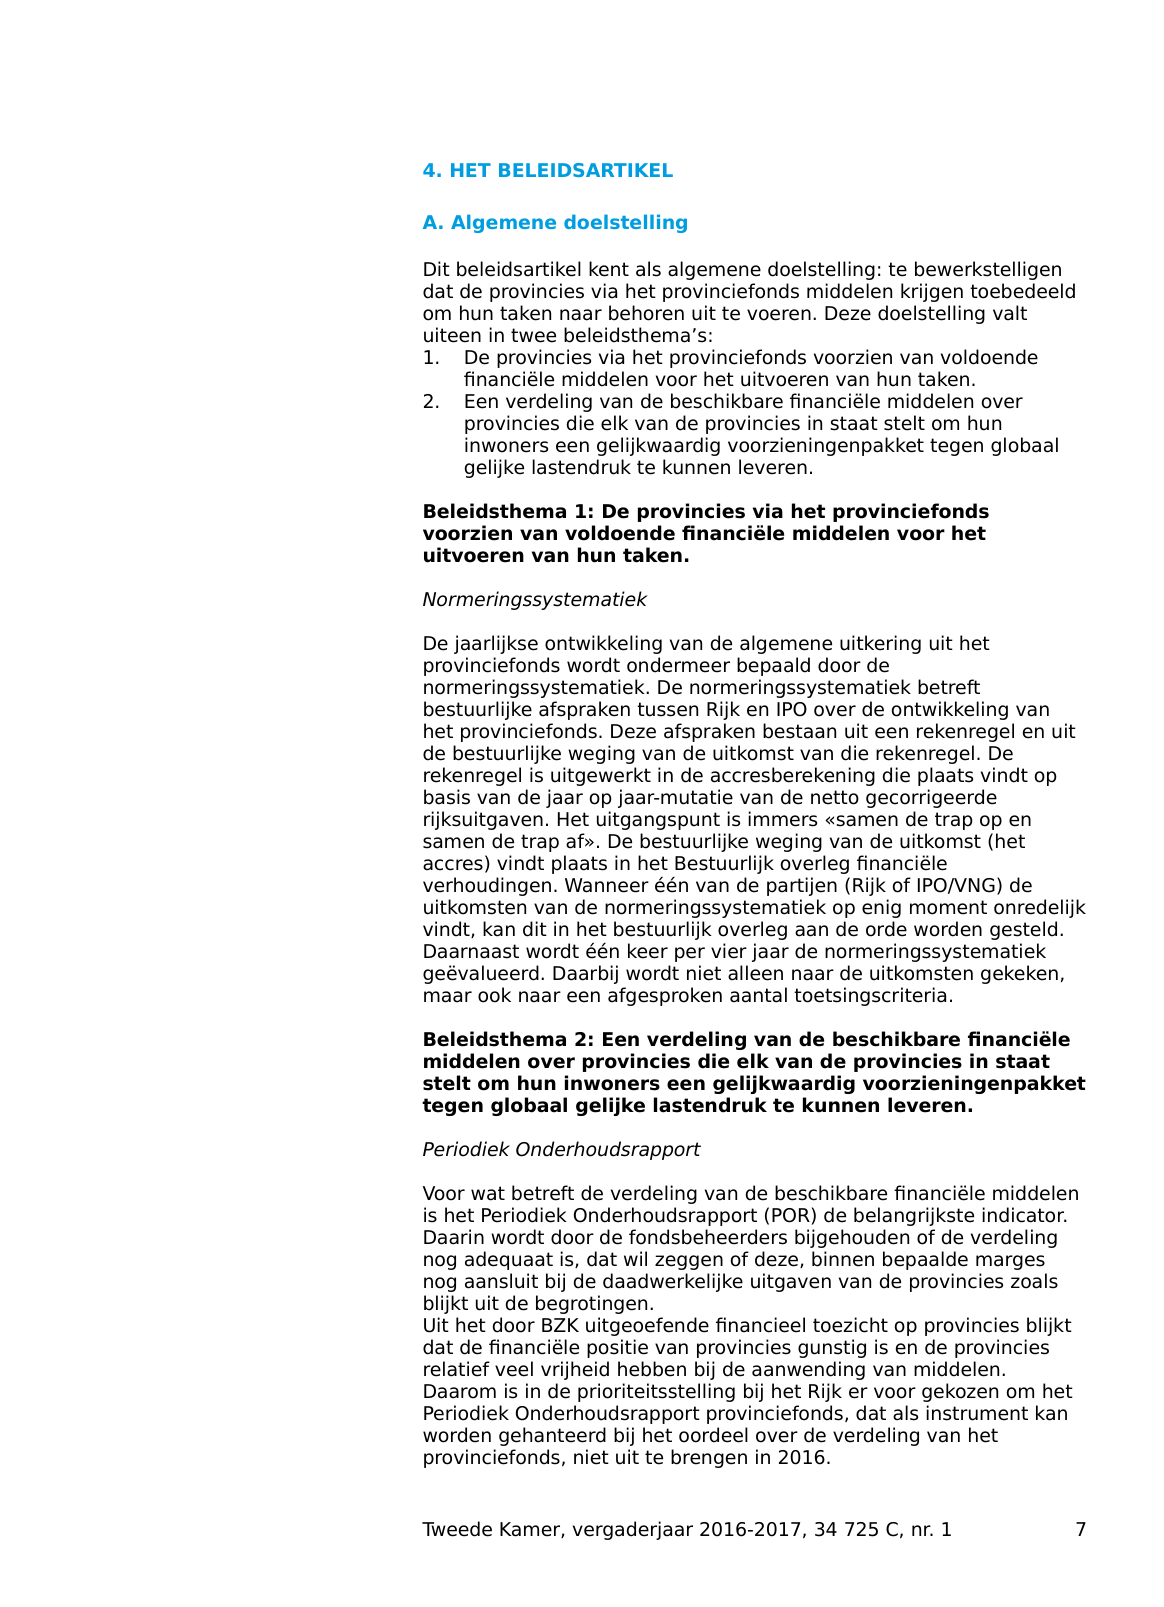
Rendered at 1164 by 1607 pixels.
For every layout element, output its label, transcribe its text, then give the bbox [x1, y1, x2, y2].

text 1. De provincies via het provinciefonds voorzien van voldoende financiële middelen voor het uitvoeren van hun taken. [422, 347, 1087, 391]
text Beleidsthema 1: De provincies via het provinciefonds voorzien van voldoende financiële middelen voor het uitvoeren van hun taken. [422, 501, 1087, 567]
text Uit het door BZK uitgeoefende financieel toezicht op provincies blijkt dat de financiële positie van provincies gunstig is en de provincies relatief veel vrijheid hebben bij de aanwending van middelen. Daarom is in de prioriteitsstelling bij het Rijk er voor gekozen om het Periodiek Onderhoudsrapport provinciefonds, dat als instrument kan worden gehanteerd bij het oordeel over de verdeling van het provinciefonds, niet uit te brengen in 2016. [422, 1315, 1087, 1469]
text Beleidsthema 2: Een verdeling van de beschikbare financiële middelen over provincies die elk van de provincies in staat stelt om hun inwoners een gelijkwaardig voorzieningenpakket tegen globaal gelijke lastendruk te kunnen leveren. [422, 1029, 1087, 1117]
subtitle A. Algemene doelstelling [422, 212, 1087, 234]
text Daarnaast wordt één keer per vier jaar de normeringssystematiek geëvalueerd. Daarbij wordt niet alleen naar de uitkomsten gekeken, maar ook naar een afgesproken aantal toetsingscriteria. [422, 941, 1087, 1007]
text Dit beleidsartikel kent als algemene doelstelling: te bewerkstelligen dat de provincies via het provinciefonds middelen krijgen toebedeeld om hun taken naar behoren uit te voeren. Deze doelstelling valt uiteen in twee beleidsthema’s: [422, 259, 1087, 347]
text 2. Een verdeling van de beschikbare financiële middelen over provincies die elk van de provincies in staat stelt om hun inwoners een gelijkwaardig voorzieningenpakket tegen globaal gelijke lastendruk te kunnen leveren. [422, 391, 1087, 479]
subtitle 4. HET BELEIDSARTIKEL [422, 160, 1087, 182]
text De jaarlijkse ontwikkeling van de algemene uitkering uit het provinciefonds wordt ondermeer bepaald door de normeringssystematiek. De normeringssystematiek betreft bestuurlijke afspraken tussen Rijk en IPO over de ontwikkeling van het provinciefonds. Deze afspraken bestaan uit een rekenregel en uit de bestuurlijke weging van de uitkomst van die rekenregel. De rekenregel is uitgewerkt in de accresberekening die plaats vindt op basis van de jaar op jaar-mutatie van de netto gecorrigeerde rijksuitgaven. Het uitgangspunt is immers «samen de trap op en samen de trap af». De bestuurlijke weging van de uitkomst (het accres) vindt plaats in het Bestuurlijk overleg financiële verhoudingen. Wanneer één van de partijen (Rijk of IPO/VNG) de uitkomsten van de normeringssystematiek op enig moment onredelijk vindt, kan dit in het bestuurlijk overleg aan de orde worden gesteld. [422, 633, 1087, 941]
subtitle Periodiek Onderhoudsrapport [422, 1139, 1087, 1161]
subtitle Normeringssystematiek [422, 589, 1087, 611]
text Voor wat betreft de verdeling van de beschikbare financiële middelen is het Periodiek Onderhoudsrapport (POR) de belangrijkste indicator. Daarin wordt door de fondsbeheerders bijgehouden of de verdeling nog adequaat is, dat wil zeggen of deze, binnen bepaalde marges nog aansluit bij de daadwerkelijke uitgaven van de provincies zoals blijkt uit de begrotingen. [422, 1183, 1087, 1315]
